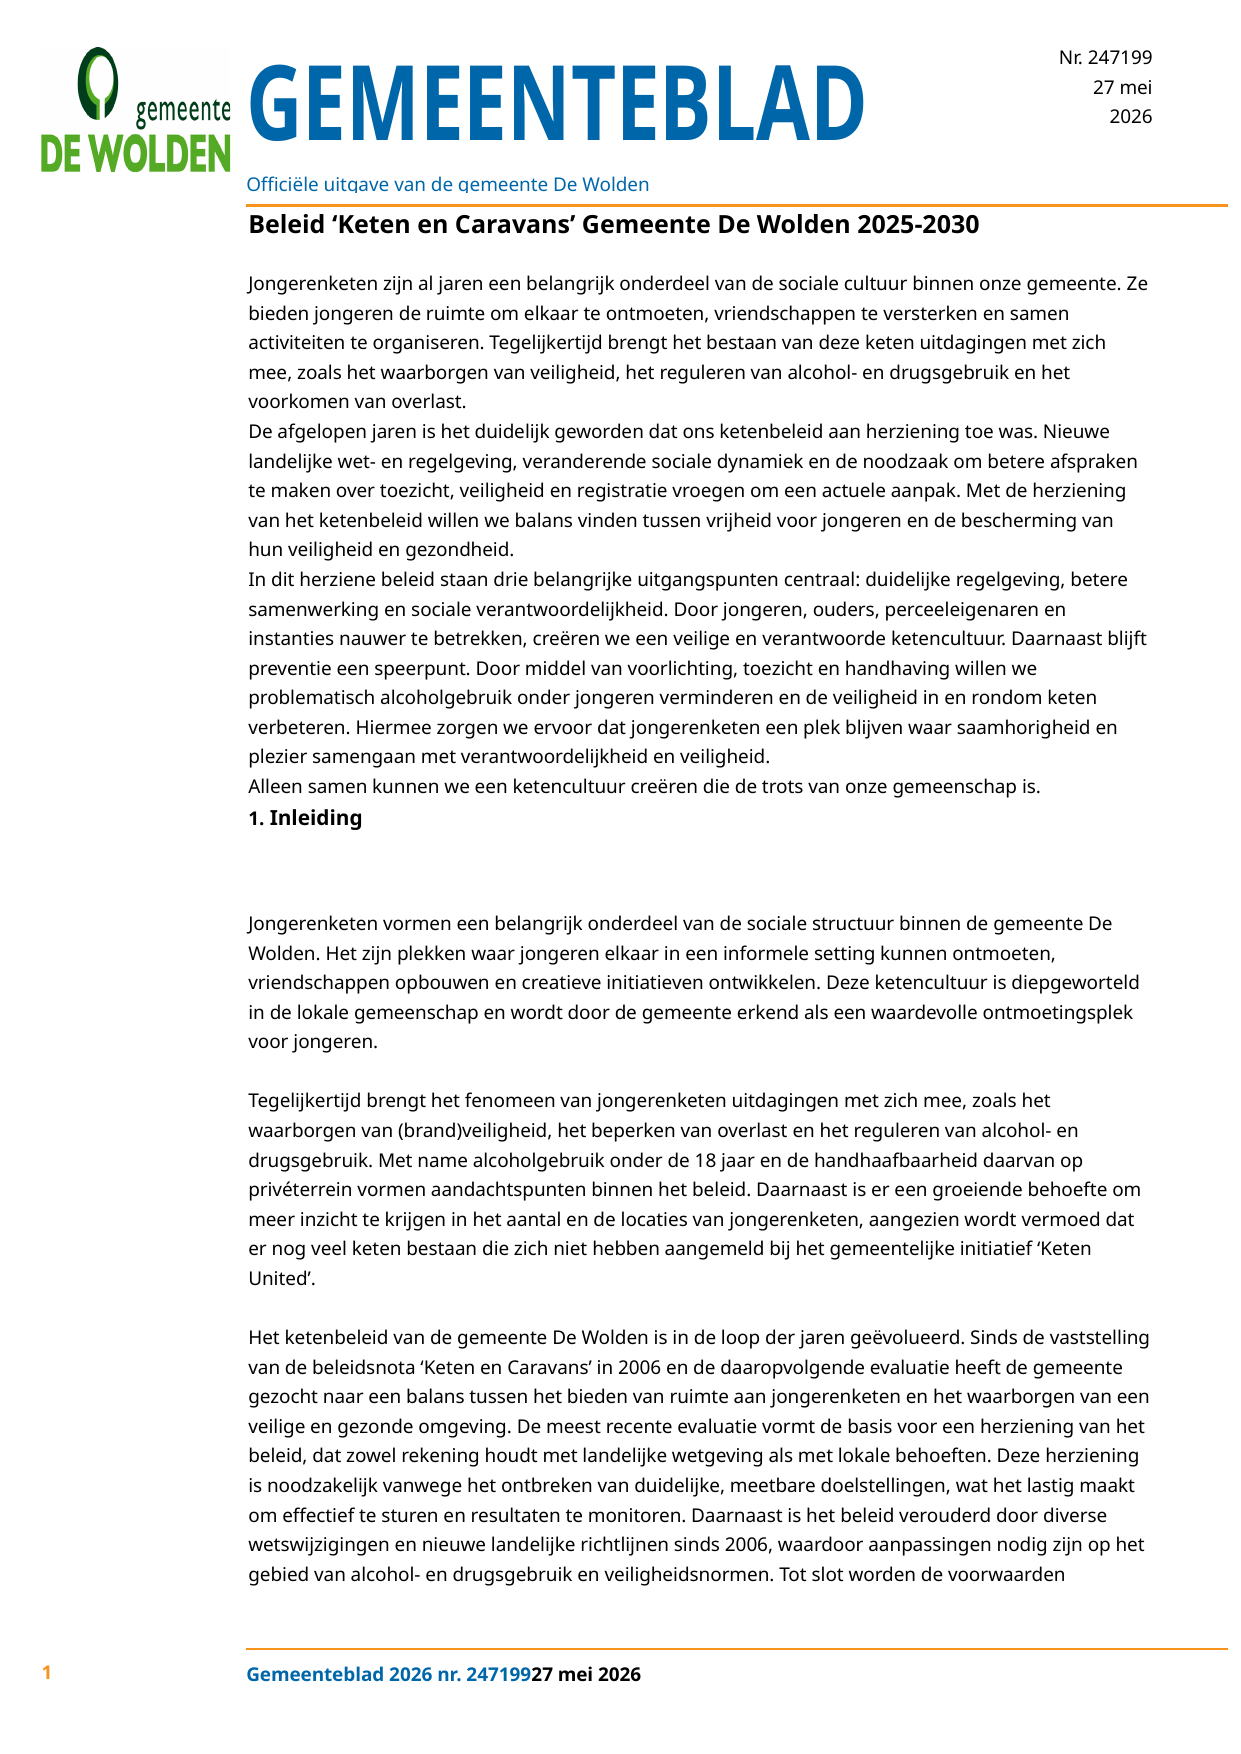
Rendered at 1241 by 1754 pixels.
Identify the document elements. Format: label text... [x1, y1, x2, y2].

text Beleid ‘Keten en Caravans’ Gemeente De Wolden 2025-2030 [248, 207, 1152, 241]
text In dit herziene beleid staan drie belangrijke uitgangspunten centraal: duidelijke regelgeving, betere samenwerking en sociale verantwoordelijkheid. Door jongeren, ouders, perceeleigenaren en instanties nauwer te betrekken, creëren we een veilige en verantwoorde ketencultuur. Daarnaast blijft preventie een speerpunt. Door middel van voorlichting, toezicht en handhaving willen we problematisch alcoholgebruik onder jongeren verminderen en de veiligheid in en rondom keten verbeteren. Hiermee zorgen we ervoor dat jongerenketen een plek blijven waar saamhorigheid en plezier samengaan met verantwoordelijkheid en veiligheid. [248, 566, 1152, 769]
picture [41, 47, 231, 172]
text Het ketenbeleid van de gemeente De Wolden is in de loop der jaren geëvolueerd. Sinds de vaststelling van de beleidsnota ‘Keten en Caravans’ in 2006 en de daaropvolgende evaluatie heeft de gemeente gezocht naar een balans tussen het bieden van ruimte aan jongerenketen en het waarborgen van een veilige en gezonde omgeving. De meest recente evaluatie vormt de basis voor een herziening van het beleid, dat zowel rekening houdt met landelijke wetgeving als met lokale behoeften. Deze herziening is noodzakelijk vanwege het ontbreken van duidelijke, meetbare doelstellingen, wat het lastig maakt om effectief te sturen en resultaten te monitoren. Daarnaast is het beleid verouderd door diverse wetswijzigingen en nieuwe landelijke richtlijnen sinds 2006, waardoor aanpassingen nodig zijn op het gebied van alcohol- en drugsgebruik en veiligheidsnormen. Tot slot worden de voorwaarden [248, 1324, 1152, 1587]
text De afgelopen jaren is het duidelijk geworden dat ons ketenbeleid aan herziening toe was. Nieuwe landelijke wet- en regelgeving, veranderende sociale dynamiek en de noodzaak om betere afspraken te maken over toezicht, veiligheid en registratie vroegen om een actuele aanpak. Met de herziening van het ketenbeleid willen we balans vinden tussen vrijheid voor jongeren en de bescherming van hun veiligheid en gezondheid. [248, 418, 1152, 562]
text Alleen samen kunnen we een ketencultuur creëren die de trots van onze gemeenschap is. [248, 773, 1152, 799]
text 1. Inleiding [248, 803, 1152, 831]
text Jongerenketen vormen een belangrijk onderdeel van de sociale structuur binnen de gemeente De Wolden. Het zijn plekken waar jongeren elkaar in een informele setting kunnen ontmoeten, vriendschappen opbouwen en creatieve initiatieven ontwikkelen. Deze ketencultuur is diepgeworteld in de lokale gemeenschap en wordt door de gemeente erkend als een waardevolle ontmoetingsplek voor jongeren. [248, 910, 1152, 1054]
text Tegelijkertijd brengt het fenomeen van jongerenketen uitdagingen met zich mee, zoals het waarborgen van (brand)veiligheid, het beperken van overlast en het reguleren van alcohol- en drugsgebruik. Met name alcoholgebruik onder de 18 jaar en de handhaafbaarheid daarvan op privéterrein vormen aandachtspunten binnen het beleid. Daarnaast is er een groeiende behoefte om meer inzicht te krijgen in het aantal en de locaties van jongerenketen, aangezien wordt vermoed dat er nog veel keten bestaan die zich niet hebben aangemeld bij het gemeentelijke initiatief ‘Keten United’. [248, 1088, 1152, 1291]
text Jongerenketen zijn al jaren een belangrijk onderdeel van de sociale cultuur binnen onze gemeente. Ze bieden jongeren de ruimte om elkaar te ontmoeten, vriendschappen te versterken en samen activiteiten te organiseren. Tegelijkertijd brengt het bestaan van deze keten uitdagingen met zich mee, zoals het waarborgen van veiligheid, het reguleren van alcohol- en drugsgebruik en het voorkomen van overlast. [248, 270, 1152, 414]
